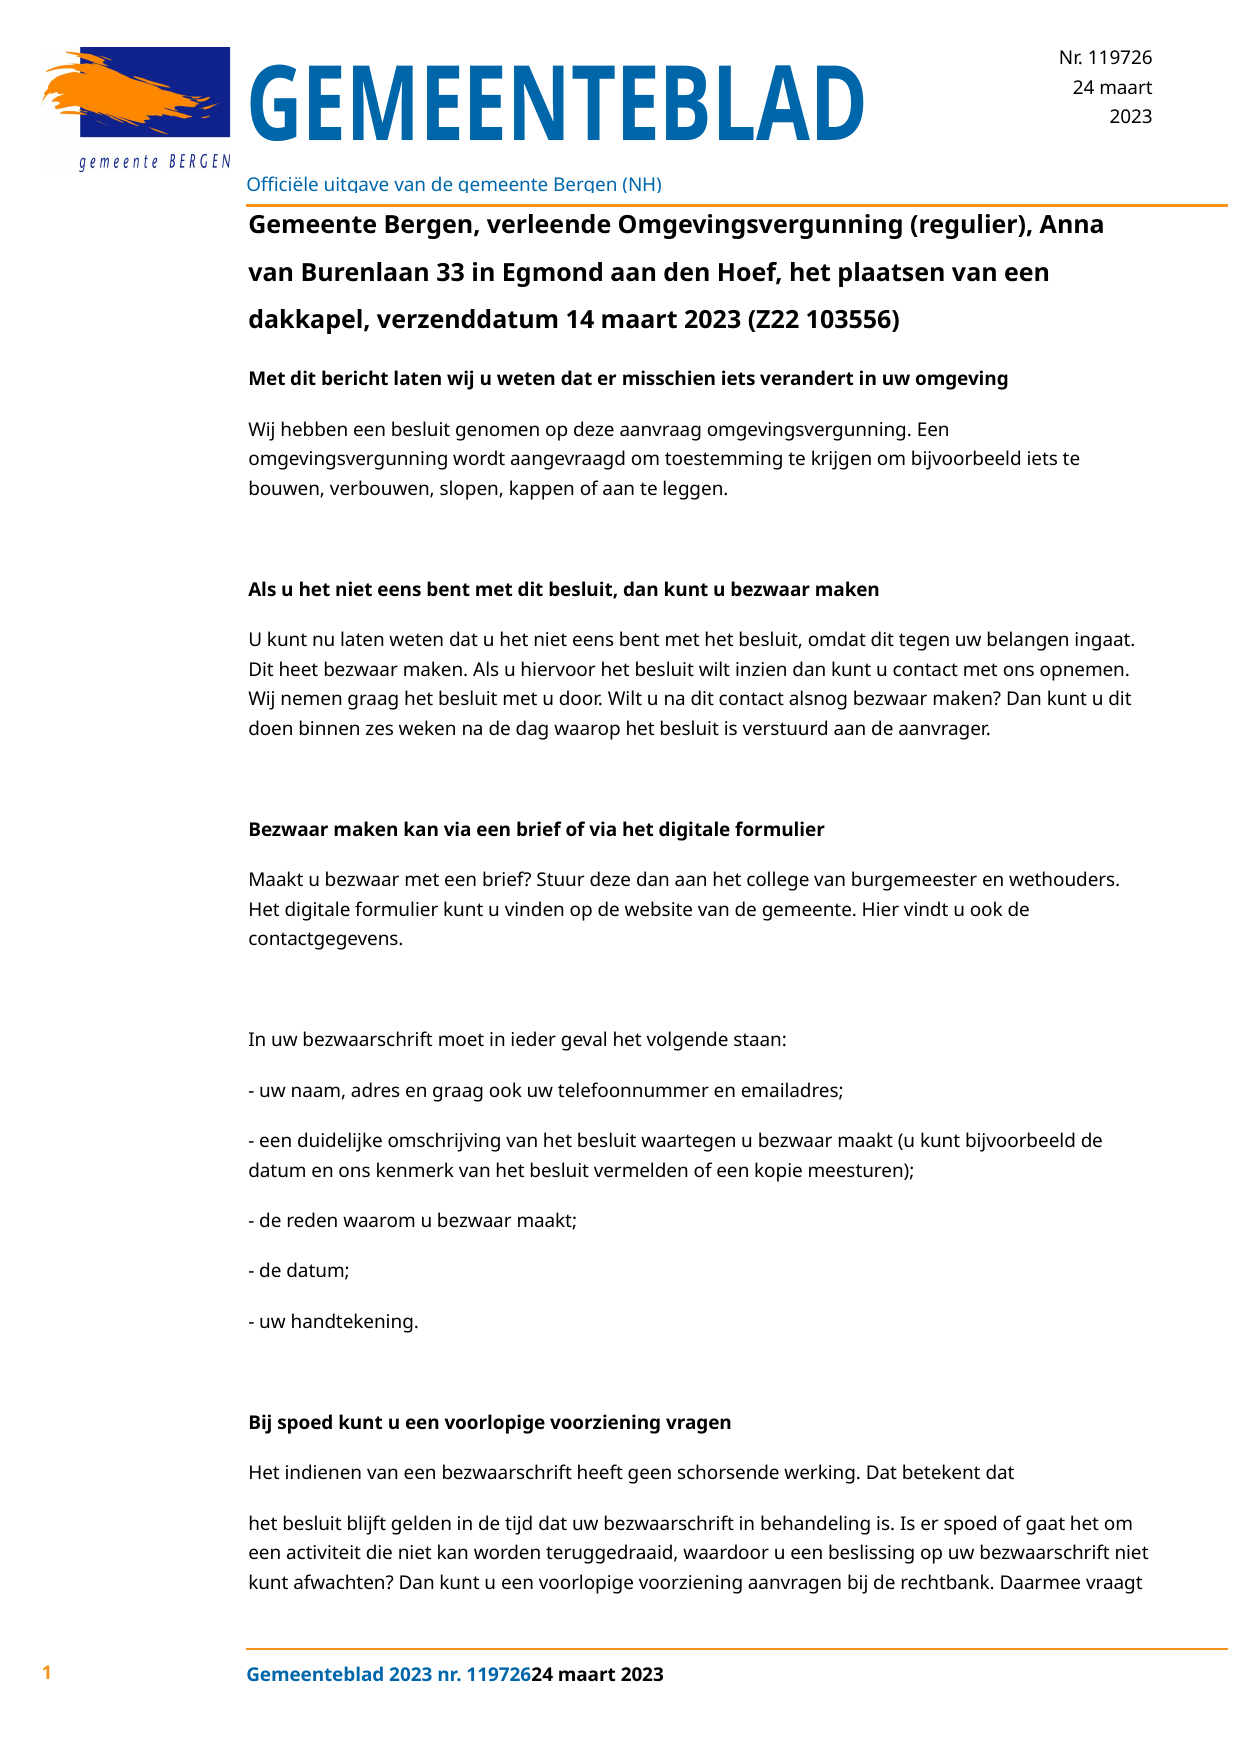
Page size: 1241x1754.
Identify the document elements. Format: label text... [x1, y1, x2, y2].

text Het indienen van een bezwaarschrift heeft geen schorsende werking. Dat betekent dat [248, 1459, 1152, 1485]
text U kunt nu laten weten dat u het niet eens bent met het besluit, omdat dit tegen uw belangen ingaat. Dit heet bezwaar maken. Als u hiervoor het besluit wilt inzien dan kunt u contact met ons opnemen. Wij nemen graag het besluit met u door. Wilt u na dit contact alsnog bezwaar maken? Dan kunt u dit doen binnen zes weken na de dag waarop het besluit is verstuurd aan de aanvrager. [248, 626, 1152, 741]
text Als u het niet eens bent met dit besluit, dan kunt u bezwaar maken [248, 576, 1152, 602]
text het besluit blijft gelden in de tijd dat uw bezwaarschrift in behandeling is. Is er spoed of gaat het om een activiteit die niet kan worden teruggedraaid, waardoor u een beslissing op uw bezwaarschrift niet kunt afwachten? Dan kunt u een voorlopige voorziening aanvragen bij de rechtbank. Daarmee vraagt [248, 1510, 1152, 1594]
text - uw handtekening. [248, 1308, 1152, 1334]
text Bij spoed kunt u een voorlopige voorziening vragen [248, 1409, 1152, 1434]
text In uw bezwaarschrift moet in ieder geval het volgende staan: [248, 1026, 1152, 1052]
text Maakt u bezwaar met een brief? Stuur deze dan aan het college van burgemeester en wethouders. Het digitale formulier kunt u vinden op de website van de gemeente. Hier vindt u ook de contactgegevens. [248, 866, 1152, 951]
text - de reden waarom u bezwaar maakt; [248, 1207, 1152, 1233]
text - een duidelijke omschrijving van het besluit waartegen u bezwaar maakt (u kunt bijvoorbeeld de datum en ons kenmerk van het besluit vermelden of een kopie meesturen); [248, 1127, 1152, 1182]
picture [41, 47, 231, 172]
text - de datum; [248, 1258, 1152, 1283]
text Met dit bericht laten wij u weten dat er misschien iets verandert in uw omgeving [248, 366, 1152, 391]
text - uw naam, adres en graag ook uw telefoonnummer en emailadres; [248, 1077, 1152, 1102]
text Bezwaar maken kan via een brief of via het digitale formulier [248, 816, 1152, 842]
text Gemeente Bergen, verleende Omgevingsvergunning (regulier), Anna van Burenlaan 33 in Egmond aan den Hoef, het plaatsen van een dakkapel, verzenddatum 14 maart 2023 (Z22 103556) [248, 207, 1152, 336]
text Wij hebben een besluit genomen op deze aanvraag omgevingsvergunning. Een omgevingsvergunning wordt aangevraagd om toestemming te krijgen om bijvoorbeeld iets te bouwen, verbouwen, slopen, kappen of aan te leggen. [248, 416, 1152, 501]
